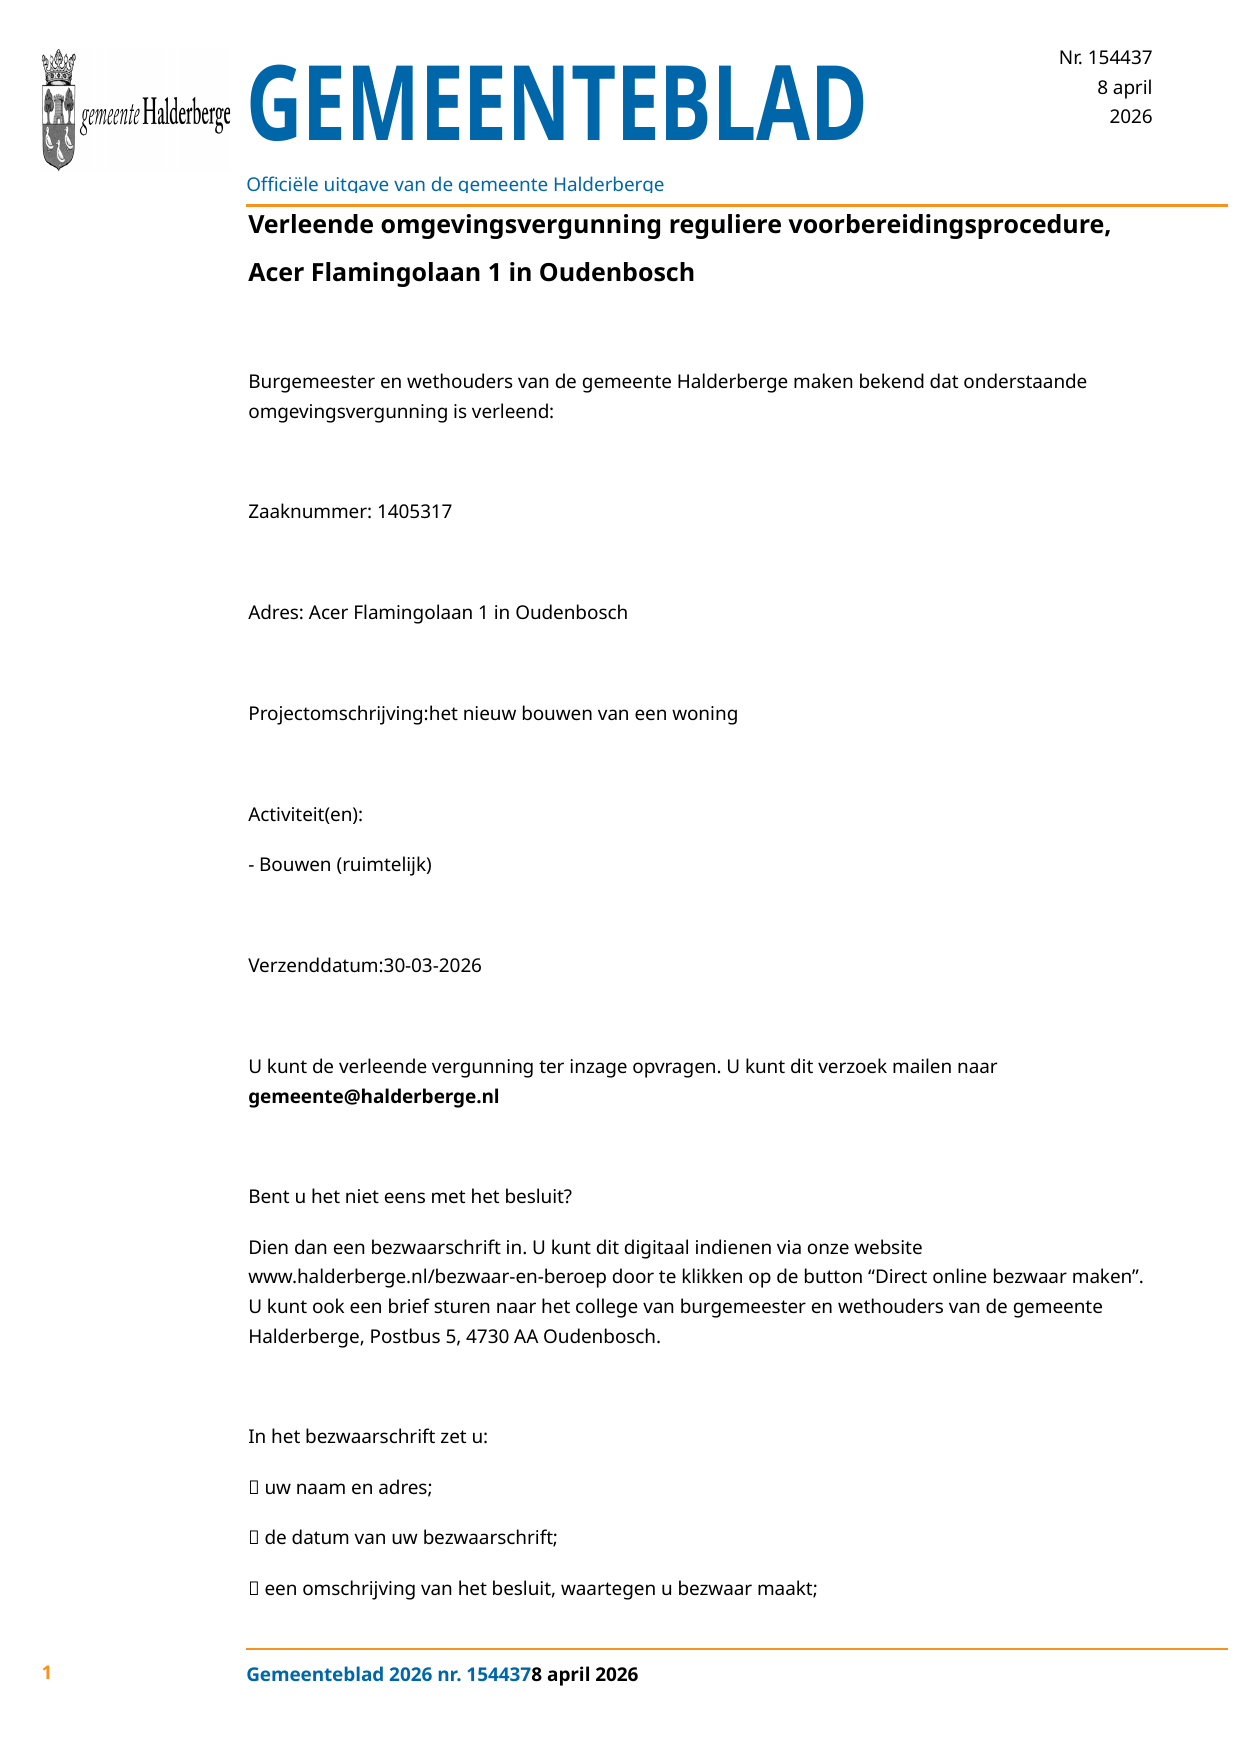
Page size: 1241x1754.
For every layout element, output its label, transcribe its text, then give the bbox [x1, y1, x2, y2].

text Verzenddatum:30-03-2026 [248, 952, 1152, 978]
text U kunt de verleende vergunning ter inzage opvragen. U kunt dit verzoek mailen naar gemeente@halderberge.nl [248, 1053, 1152, 1109]
text - Bouwen (ruimtelijk) [248, 852, 1152, 877]
text In het bezwaarschrift zet u: [248, 1424, 1152, 1449]
text Burgemeester en wethouders van de gemeente Halderberge maken bekend dat onderstaande omgevingsvergunning is verleend: [248, 368, 1152, 424]
picture [41, 47, 231, 172]
text  een omschrijving van het besluit, waartegen u bezwaar maakt; [248, 1575, 1152, 1601]
text Bent u het niet eens met het besluit? [248, 1184, 1152, 1209]
text  uw naam en adres; [248, 1474, 1152, 1500]
text Adres: Acer Flamingolaan 1 in Oudenbosch [248, 599, 1152, 625]
text Projectomschrijving:het nieuw bouwen van een woning [248, 700, 1152, 726]
text Verleende omgevingsvergunning reguliere voorbereidingsprocedure, Acer Flamingolaan 1 in Oudenbosch [248, 207, 1152, 288]
text Dien dan een bezwaarschrift in. U kunt dit digitaal indienen via onze website www.halderberge.nl/bezwaar-en-beroep door te klikken op de button “Direct online bezwaar maken”. U kunt ook een brief sturen naar het college van burgemeester en wethouders van de gemeente Halderberge, Postbus 5, 4730 AA Oudenbosch. [248, 1234, 1152, 1349]
text  de datum van uw bezwaarschrift; [248, 1524, 1152, 1550]
text Zaaknummer: 1405317 [248, 499, 1152, 524]
text Activiteit(en): [248, 801, 1152, 827]
